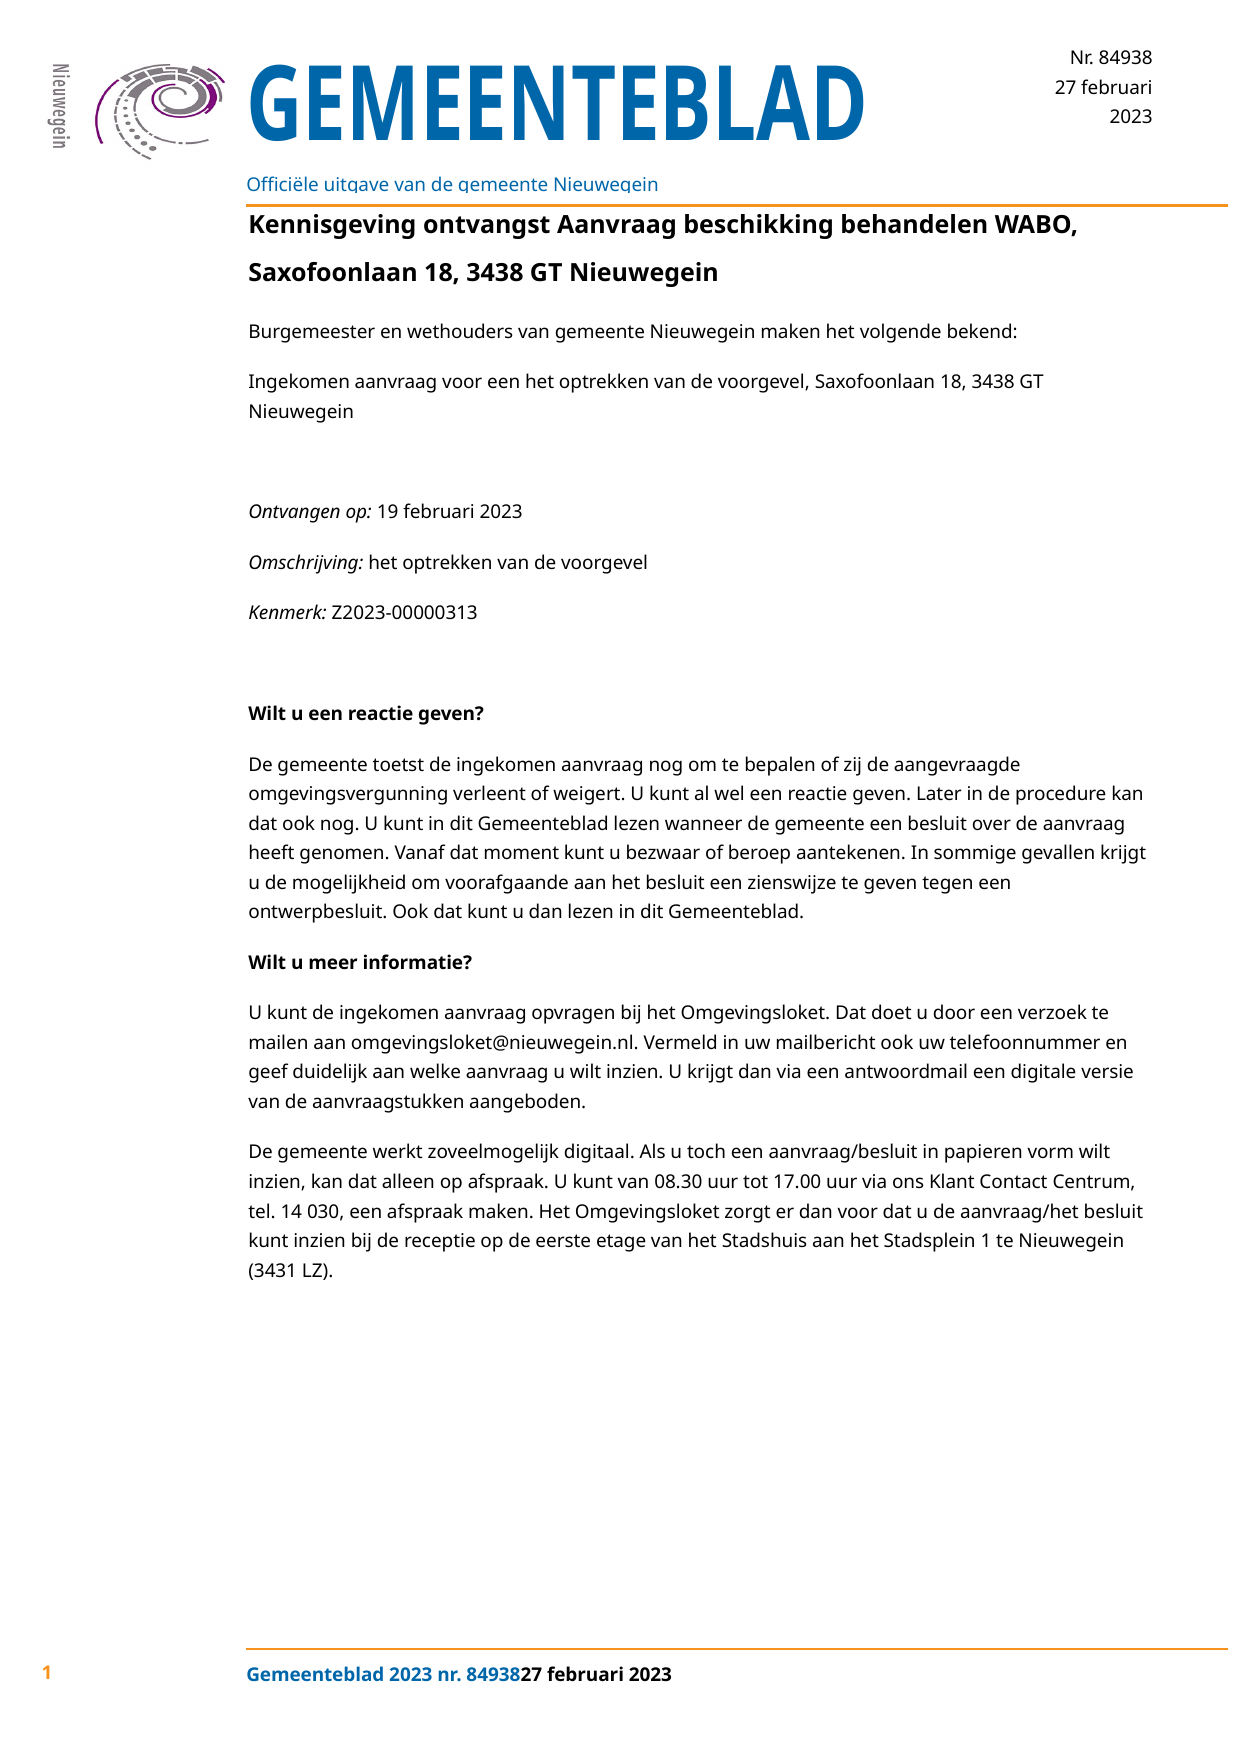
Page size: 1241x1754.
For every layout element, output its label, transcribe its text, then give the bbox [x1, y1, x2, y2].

text U kunt de ingekomen aanvraag opvragen bij het Omgevingsloket. Dat doet u door een verzoek te mailen aan omgevingsloket@nieuwegein.nl. Vermeld in uw mailbericht ook uw telefoonnummer en geef duidelijk aan welke aanvraag u wilt inzien. U krijgt dan via een antwoordmail een digitale versie van de aanvraagstukken aangeboden. [248, 999, 1152, 1114]
text Ingekomen aanvraag voor een het optrekken van de voorgevel, Saxofoonlaan 18, 3438 GT Nieuwegein [248, 368, 1152, 424]
text De gemeente toetst de ingekomen aanvraag nog om te bepalen of zij de aangevraagde omgevingsvergunning verleent of weigert. U kunt al wel een reactie geven. Later in de procedure kan dat ook nog. U kunt in dit Gemeenteblad lezen wanneer de gemeente een besluit over de aanvraag heeft genomen. Vanaf dat moment kunt u bezwaar of beroep aantekenen. In sommige gevallen krijgt u de mogelijkheid om voorafgaande aan het besluit een zienswijze te geven tegen een ontwerpbesluit. Ook dat kunt u dan lezen in dit Gemeenteblad. [248, 751, 1152, 924]
text Wilt u meer informatie? [248, 949, 1152, 975]
text Wilt u een reactie geven? [248, 700, 1152, 726]
text Burgemeester en wethouders van gemeente Nieuwegein maken het volgende bekend: [248, 318, 1152, 344]
text Kenmerk: Z2023-00000313 [248, 599, 1152, 625]
text Kennisgeving ontvangst Aanvraag beschikking behandelen WABO, Saxofoonlaan 18, 3438 GT Nieuwegein [248, 207, 1152, 288]
picture [41, 47, 231, 172]
text Omschrijving: het optrekken van de voorgevel [248, 549, 1152, 575]
text Ontvangen op: 19 februari 2023 [248, 499, 1152, 524]
text De gemeente werkt zoveelmogelijk digitaal. Als u toch een aanvraag/besluit in papieren vorm wilt inzien, kan dat alleen op afspraak. U kunt van 08.30 uur tot 17.00 uur via ons Klant Contact Centrum, tel. 14 030, een afspraak maken. Het Omgevingsloket zorgt er dan voor dat u de aanvraag/het besluit kunt inzien bij de receptie op de eerste etage van het Stadshuis aan het Stadsplein 1 te Nieuwegein (3431 LZ). [248, 1139, 1152, 1283]
